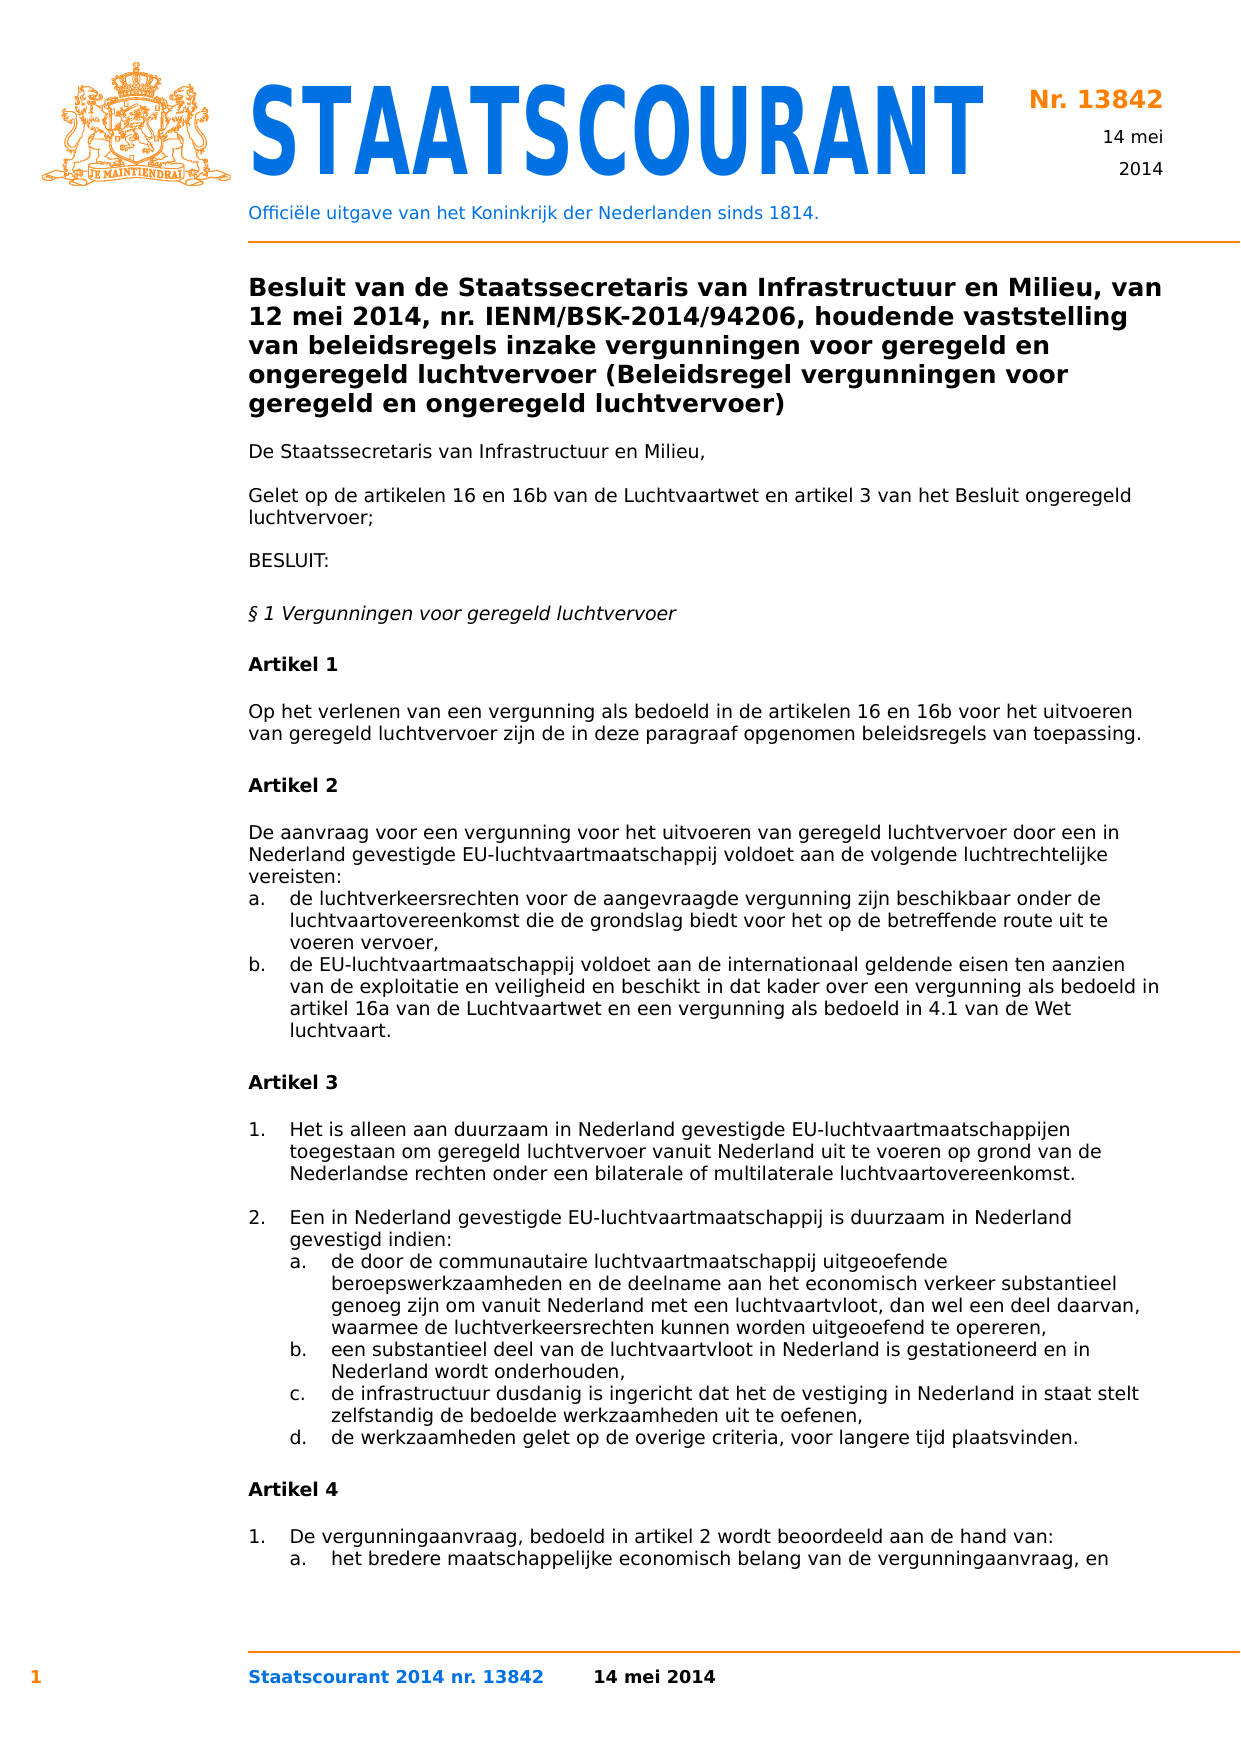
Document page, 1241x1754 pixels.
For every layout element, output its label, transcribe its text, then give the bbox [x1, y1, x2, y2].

table_header STAATSCOURANT [248, 62, 998, 203]
table_cell 14 mei [998, 121, 1240, 153]
text De aanvraag voor een vergunning voor het uitvoeren van geregeld luchtvervoer door een in Nederland gevestigde EU-luchtvaartmaatschappij voldoet aan de volgende luchtrechtelijke vereisten: [248, 822, 1163, 888]
text a. de luchtverkeersrechten voor de aangevraagde vergunning zijn beschikbaar onder de luchtvaartovereenkomst die de grondslag biedt voor het op de betreffende route uit te voeren vervoer, [248, 888, 1163, 954]
table_header [25, 62, 248, 241]
text 1. Het is alleen aan duurzaam in Nederland gevestigde EU-luchtvaartmaatschappijen toegestaan om geregeld luchtvervoer vanuit Nederland uit te voeren op grond van de Nederlandse rechten onder een bilaterale of multilaterale luchtvaartovereenkomst. [248, 1119, 1163, 1185]
table_cell 2014 [998, 153, 1240, 203]
text Op het verlenen van een vergunning als bedoeld in de artikelen 16 en 16b voor het uitvoeren van geregeld luchtvervoer zijn de in deze paragraaf opgenomen beleidsregels van toepassing. [248, 701, 1163, 745]
text b. de EU-luchtvaartmaatschappij voldoet aan de internationaal geldende eisen ten aanzien van de exploitatie en veiligheid en beschikt in dat kader over een vergunning als bedoeld in artikel 16a van de Luchtvaartwet en een vergunning als bedoeld in 4.1 van de Wet luchtvaart. [248, 954, 1163, 1042]
text De Staatssecretaris van Infrastructuur en Milieu, [248, 441, 1163, 463]
table_header Nr. 13842 [998, 62, 1240, 121]
subtitle Artikel 4 [248, 1479, 1163, 1501]
picture [41, 62, 231, 186]
text BESLUIT: [248, 550, 1163, 572]
text a. de door de communautaire luchtvaartmaatschappij uitgeoefende beroepswerkzaamheden en de deelname aan het economisch verkeer substantieel genoeg zijn om vanuit Nederland met een luchtvaartvloot, dan wel een deel daarvan, waarmee de luchtverkeersrechten kunnen worden uitgeoefend te opereren, [289, 1251, 1163, 1339]
text c. de infrastructuur dusdanig is ingericht dat het de vestiging in Nederland in staat stelt zelfstandig de bedoelde werkzaamheden uit te oefenen, [289, 1383, 1163, 1427]
text a. het bredere maatschappelijke economisch belang van de vergunningaanvraag, en [289, 1548, 1163, 1569]
subtitle Artikel 3 [248, 1072, 1163, 1094]
table_cell Officiële uitgave van het Koninkrijk der Nederlanden sinds 1814. [248, 203, 1240, 241]
text d. de werkzaamheden gelet op de overige criteria, voor langere tijd plaatsvinden. [289, 1427, 1163, 1449]
subtitle Besluit van de Staatssecretaris van Infrastructuur en Milieu, van 12 mei 2014, nr. IENM/BSK-2014/94206, houdende vaststelling van beleidsregels inzake vergunningen voor geregeld en ongeregeld luchtvervoer (Beleidsregel vergunningen voor geregeld en ongeregeld luchtvervoer) [248, 273, 1163, 419]
text Gelet op de artikelen 16 en 16b van de Luchtvaartwet en artikel 3 van het Besluit ongeregeld luchtvervoer; [248, 484, 1163, 528]
text 1. De vergunningaanvraag, bedoeld in artikel 2 wordt beoordeeld aan de hand van: [248, 1526, 1163, 1548]
subtitle Artikel 1 [248, 654, 1163, 676]
subtitle § 1 Vergunningen voor geregeld luchtvervoer [248, 602, 1163, 624]
subtitle Artikel 2 [248, 775, 1163, 797]
text 2. Een in Nederland gevestigde EU-luchtvaartmaatschappij is duurzaam in Nederland gevestigd indien: [248, 1207, 1163, 1251]
text b. een substantieel deel van de luchtvaartvloot in Nederland is gestationeerd en in Nederland wordt onderhouden, [289, 1339, 1163, 1383]
